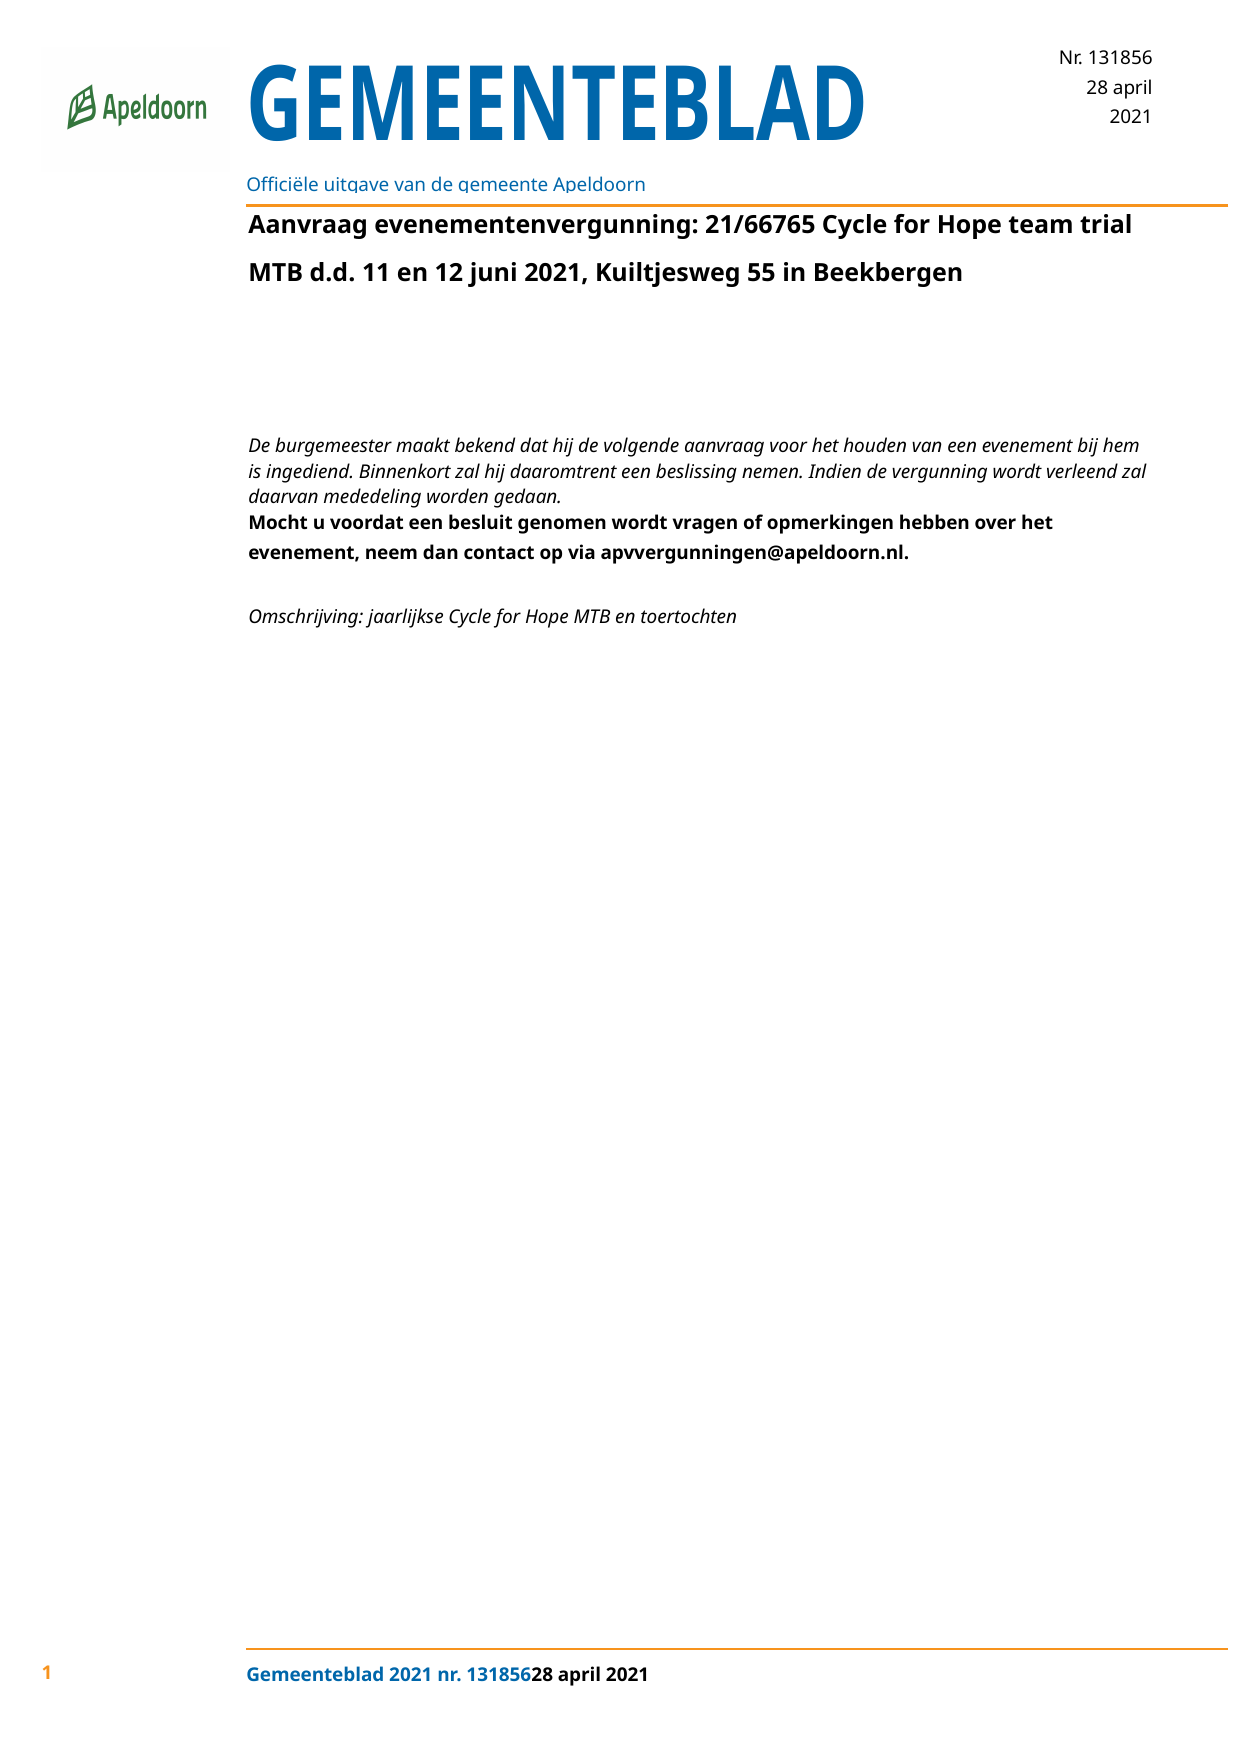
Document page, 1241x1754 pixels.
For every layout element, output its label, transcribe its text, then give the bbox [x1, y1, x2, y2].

text Mocht u voordat een besluit genomen wordt vragen of opmerkingen hebben over het evenement, neem dan contact op via apvvergunningen@apeldoorn.nl. [248, 509, 1152, 565]
text Aanvraag evenementenvergunning: 21/66765 Cycle for Hope team trial MTB d.d. 11 en 12 juni 2021, Kuiltjesweg 55 in Beekbergen [248, 207, 1152, 288]
text Omschrijving: jaarlijkse Cycle for Hope MTB en toertochten [248, 603, 1152, 629]
picture [41, 47, 231, 172]
text De burgemeester maakt bekend dat hij de volgende aanvraag voor het houden van een evenement bij hem is ingediend. Binnenkort zal hij daaromtrent een beslissing nemen. Indien de vergunning wordt verleend zal daarvan mededeling worden gedaan. [248, 432, 1152, 509]
